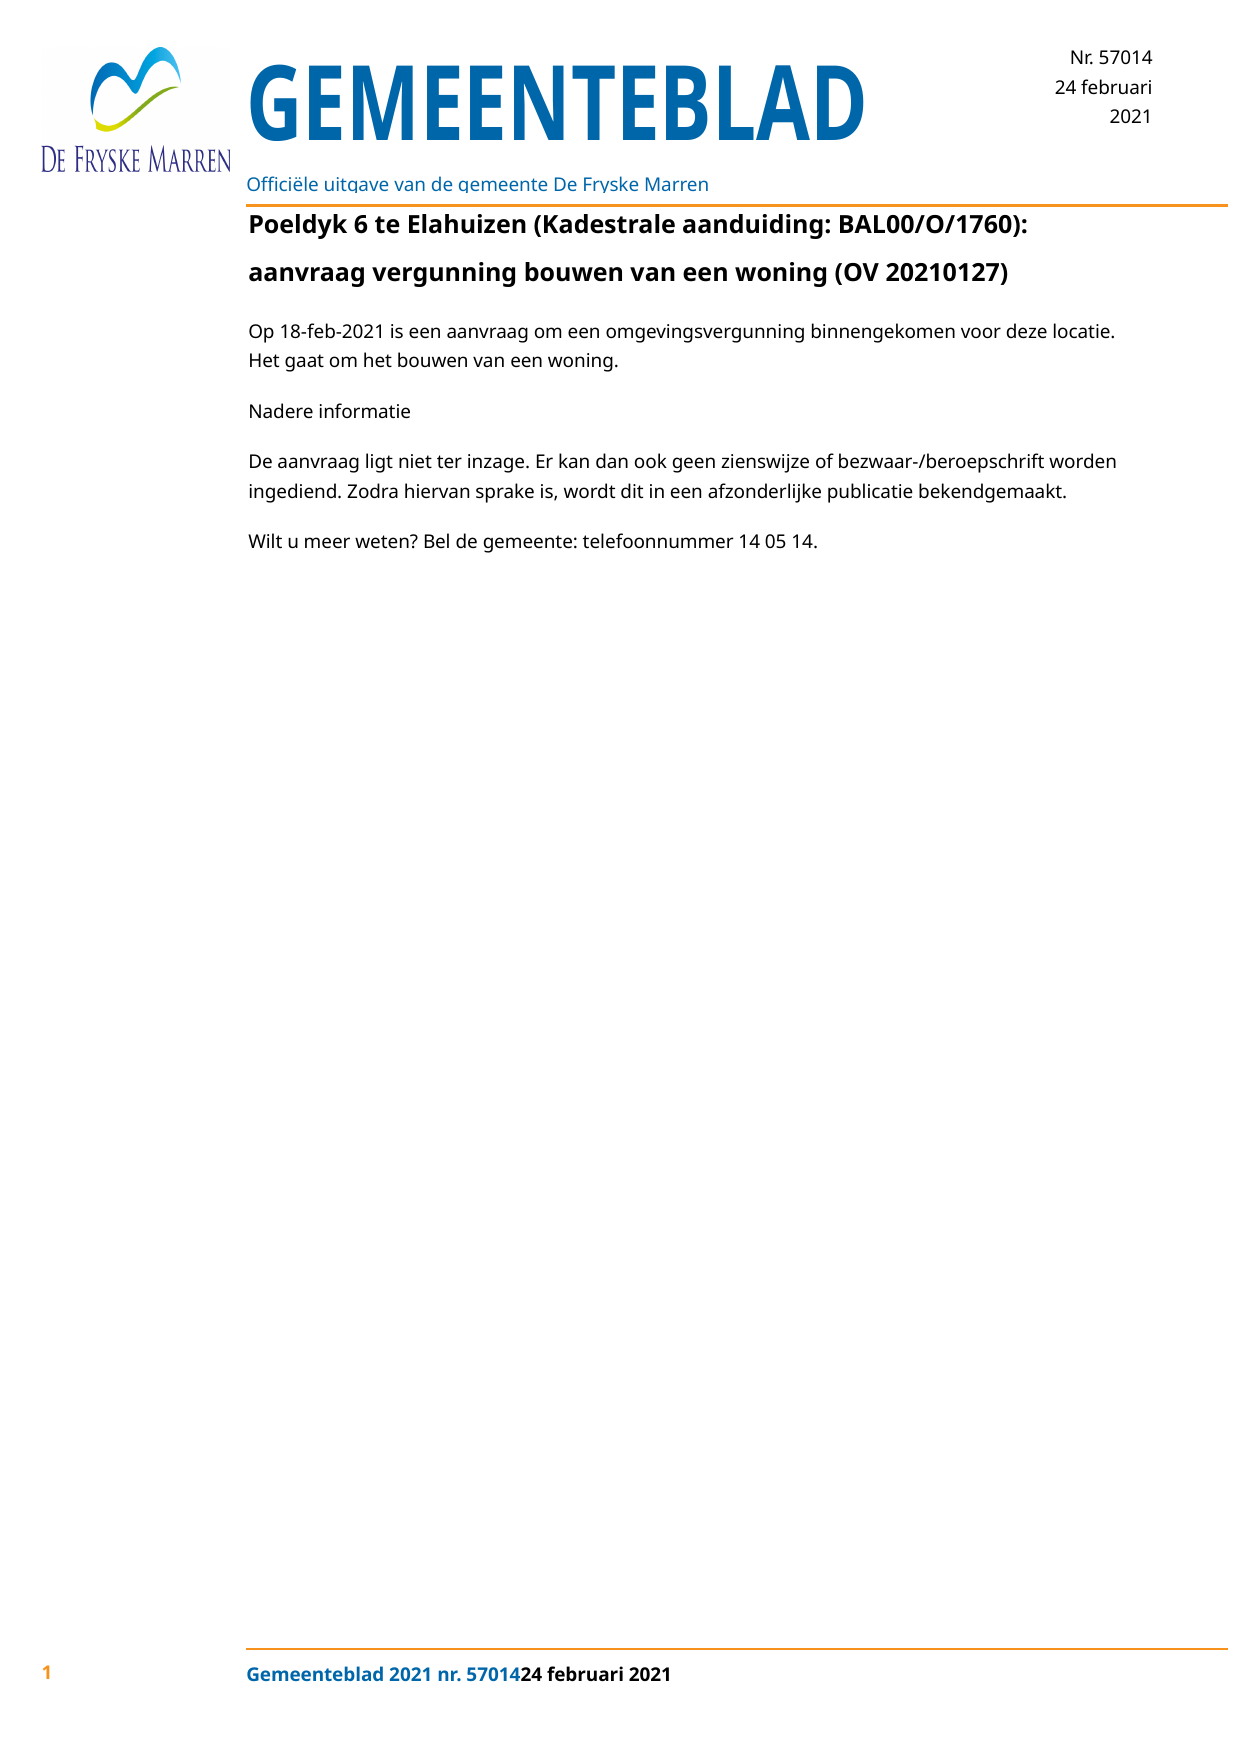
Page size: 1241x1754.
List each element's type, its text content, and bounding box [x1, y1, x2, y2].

text Nadere informatie [248, 398, 1152, 424]
picture [41, 47, 231, 172]
text De aanvraag ligt niet ter inzage. Er kan dan ook geen zienswijze of bezwaar-/beroepschrift worden ingediend. Zodra hiervan sprake is, wordt dit in een afzonderlijke publicatie bekendgemaakt. [248, 448, 1152, 504]
text Op 18-feb-2021 is een aanvraag om een omgevingsvergunning binnengekomen voor deze locatie. Het gaat om het bouwen van een woning. [248, 318, 1152, 373]
text Wilt u meer weten? Bel de gemeente: telefoonnummer 14 05 14. [248, 528, 1152, 554]
text Poeldyk 6 te Elahuizen (Kadestrale aanduiding: BAL00/O/1760): aanvraag vergunning bouwen van een woning (OV 20210127) [248, 207, 1152, 288]
